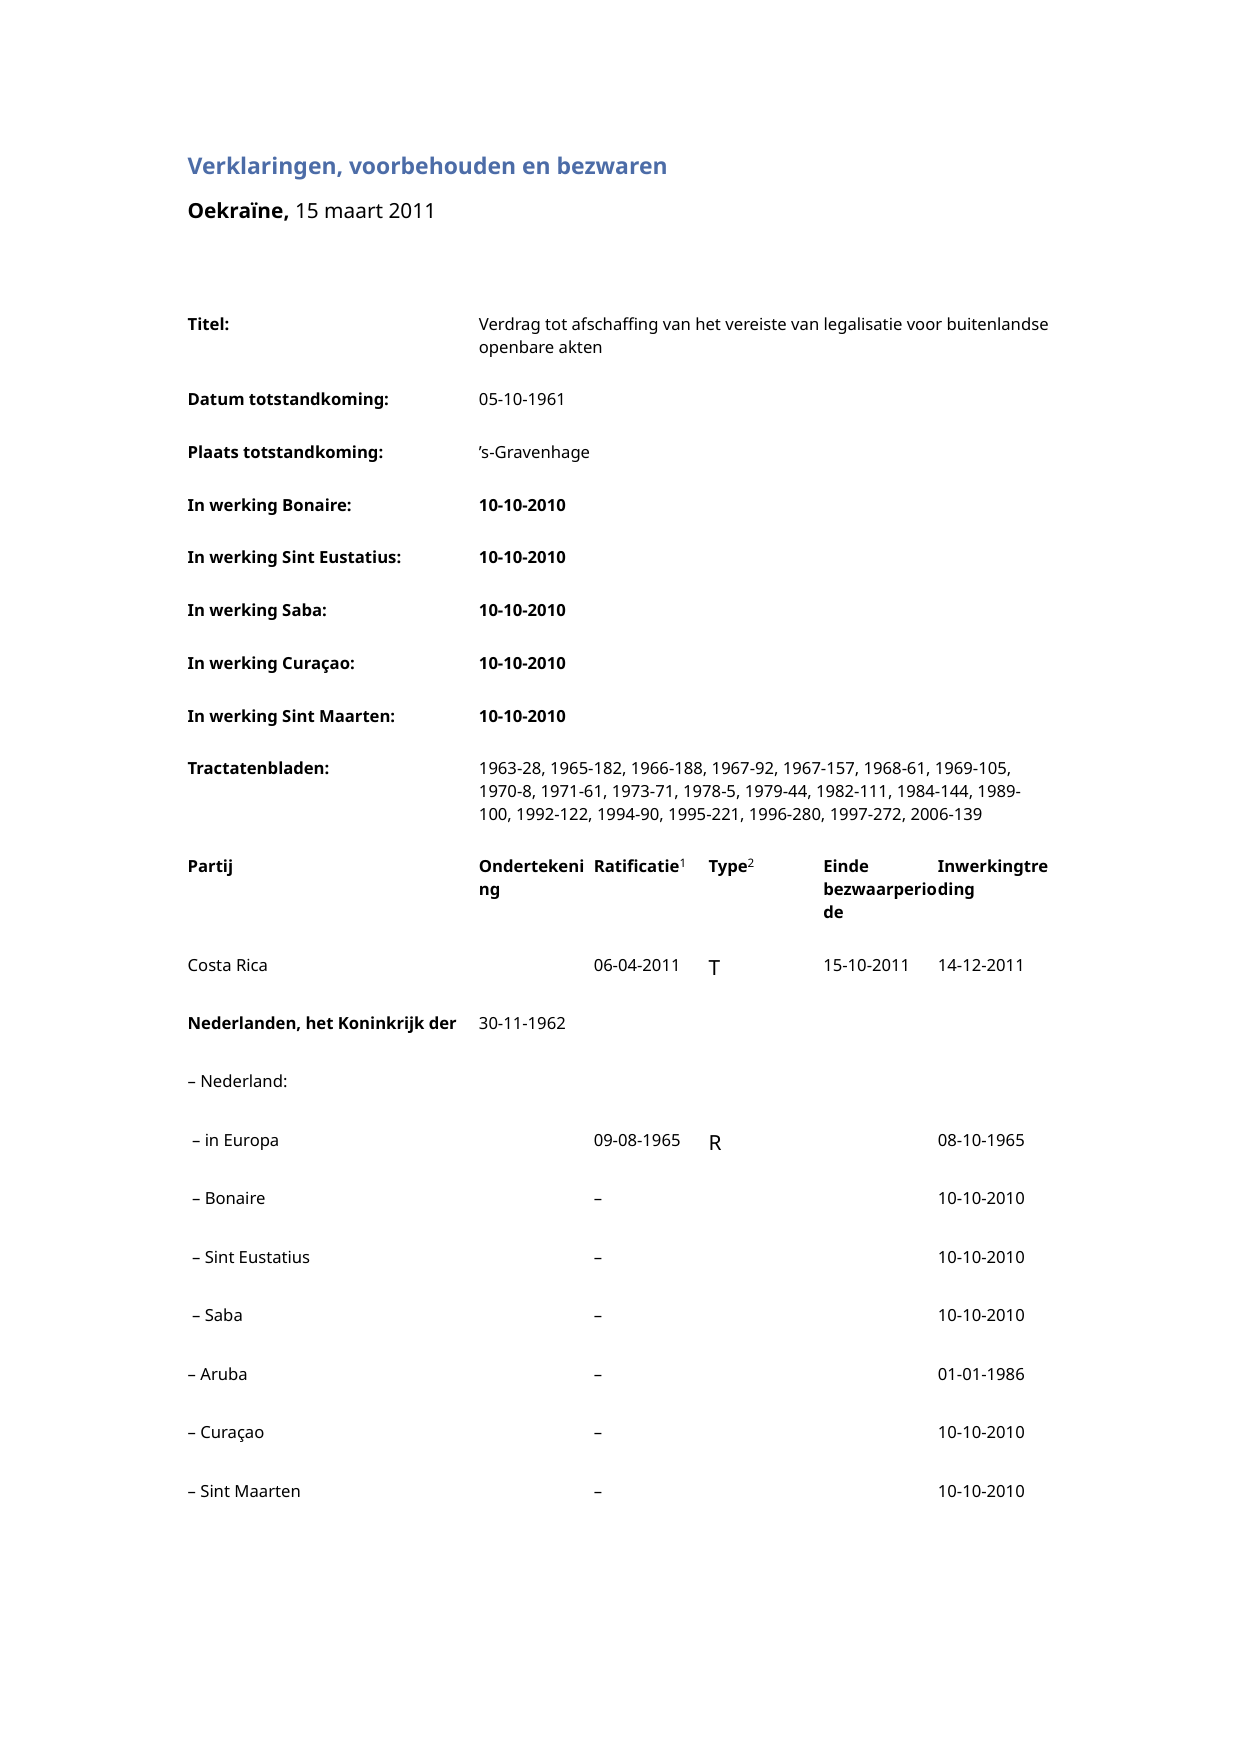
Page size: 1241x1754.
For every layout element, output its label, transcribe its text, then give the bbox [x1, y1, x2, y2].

table_cell [479, 1479, 593, 1538]
table_cell Ondertekening [479, 855, 593, 953]
table_cell [594, 1012, 708, 1070]
table_cell 10-10-2010 [479, 704, 1053, 757]
table_cell [708, 1012, 823, 1070]
table_cell [708, 1304, 823, 1362]
table_cell Partij [188, 855, 479, 953]
table_cell – [594, 1304, 708, 1362]
table_cell [823, 1304, 938, 1362]
text Oekraïne, 15 maart 2011 [187, 196, 1053, 225]
table_cell – in Europa [188, 1129, 479, 1187]
table_cell [708, 1362, 823, 1421]
table_cell – [594, 1421, 708, 1479]
table_cell 30-11-1962 [479, 1012, 593, 1070]
table_cell [823, 1187, 938, 1245]
table_cell T [708, 953, 823, 1012]
table_cell – Sint Maarten [188, 1479, 479, 1538]
table_cell [938, 1012, 1053, 1070]
table_cell [823, 1421, 938, 1479]
table_cell 14-12-2011 [938, 953, 1053, 1012]
table_cell Tractatenbladen: [188, 757, 479, 855]
table_cell Costa Rica [188, 953, 479, 1012]
table_cell Type2 [708, 855, 823, 953]
table_cell R [708, 1129, 823, 1187]
table_cell [708, 1187, 823, 1245]
table_cell Nederlanden, het Koninkrijk der [188, 1012, 479, 1070]
table_cell – Sint Eustatius [188, 1245, 479, 1304]
table_cell [479, 953, 593, 1012]
table_cell Einde bezwaarperiode [823, 855, 938, 953]
table_cell – Bonaire [188, 1187, 479, 1245]
table_cell Plaats totstandkoming: [188, 441, 479, 493]
table_cell [594, 1070, 708, 1128]
subtitle Verklaringen, voorbehouden en bezwaren [187, 150, 1053, 181]
table_cell 10-10-2010 [938, 1245, 1053, 1304]
table_cell [708, 1421, 823, 1479]
table_cell [479, 1070, 593, 1128]
table_cell [938, 1070, 1053, 1128]
table_cell [823, 1070, 938, 1128]
table_cell 01-01-1986 [938, 1362, 1053, 1421]
table_cell [823, 1479, 938, 1538]
table_cell 10-10-2010 [938, 1479, 1053, 1538]
table_cell 09-08-1965 [594, 1129, 708, 1187]
table_cell 10-10-2010 [479, 599, 1053, 652]
table_cell 05-10-1961 [479, 388, 1053, 441]
table_cell In werking Sint Eustatius: [188, 546, 479, 599]
table_cell [479, 1362, 593, 1421]
table_cell – Nederland: [188, 1070, 479, 1128]
table_cell – [594, 1362, 708, 1421]
table_cell [479, 1245, 593, 1304]
table_cell [479, 1129, 593, 1187]
table_cell – [594, 1245, 708, 1304]
table_cell [708, 1070, 823, 1128]
table_cell [479, 1304, 593, 1362]
table_cell 10-10-2010 [938, 1421, 1053, 1479]
table_header Verdrag tot afschaffing van het vereiste van legalisatie voor buitenlandse openbare akten [479, 313, 1053, 388]
table_cell 10-10-2010 [479, 652, 1053, 704]
table_cell [823, 1012, 938, 1070]
table_cell 10-10-2010 [938, 1187, 1053, 1245]
table_cell In werking Curaçao: [188, 652, 479, 704]
table_cell 15-10-2011 [823, 953, 938, 1012]
table_cell In werking Bonaire: [188, 494, 479, 546]
table_cell – Aruba [188, 1362, 479, 1421]
table_cell [479, 1421, 593, 1479]
table_cell – [594, 1479, 708, 1538]
table_cell – Curaçao [188, 1421, 479, 1479]
table_cell 1963-28, 1965-182, 1966-188, 1967-92, 1967-157, 1968-61, 1969-105, 1970-8, 1971-61, 1973-71, 1978-5, 1979-44, 1982-111, 1984-144, 1989-100, 1992-122, 1994-90, 1995-221, 1996-280, 1997-272, 2006-139 [479, 757, 1053, 855]
table_cell Datum totstandkoming: [188, 388, 479, 441]
table_cell Ratificatie1 [594, 855, 708, 953]
table_header Titel: [188, 313, 479, 388]
table_cell Inwerkingtreding [938, 855, 1053, 953]
table_cell [708, 1245, 823, 1304]
table_cell In werking Saba: [188, 599, 479, 652]
table_cell [823, 1129, 938, 1187]
table_cell [823, 1362, 938, 1421]
table_cell 10-10-2010 [479, 546, 1053, 599]
table_cell [823, 1245, 938, 1304]
table_cell 10-10-2010 [938, 1304, 1053, 1362]
table_cell – [594, 1187, 708, 1245]
table_cell ’s-Gravenhage [479, 441, 1053, 493]
table_cell [708, 1479, 823, 1538]
table_cell 06-04-2011 [594, 953, 708, 1012]
table_cell [479, 1187, 593, 1245]
table_cell 10-10-2010 [479, 494, 1053, 546]
table_cell 08-10-1965 [938, 1129, 1053, 1187]
table_cell In werking Sint Maarten: [188, 704, 479, 757]
table_cell – Saba [188, 1304, 479, 1362]
